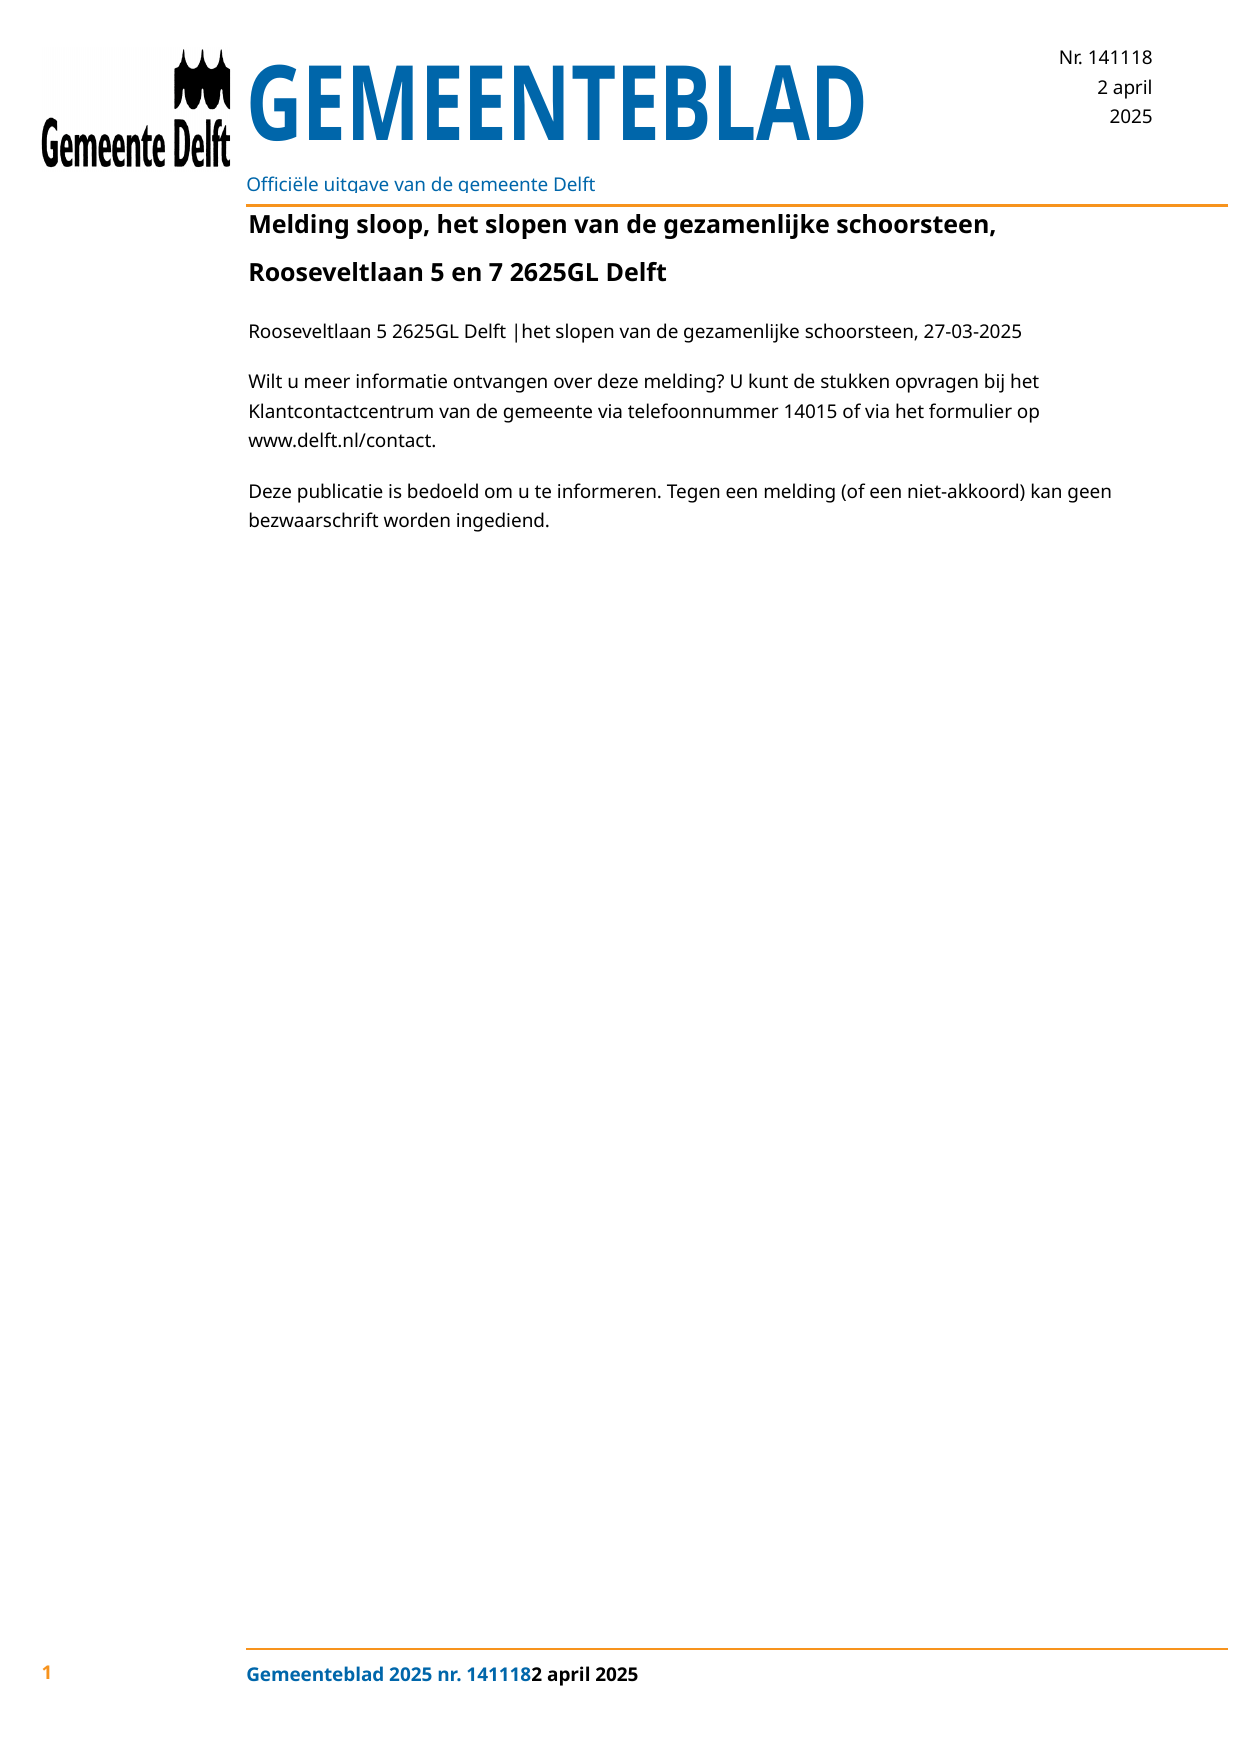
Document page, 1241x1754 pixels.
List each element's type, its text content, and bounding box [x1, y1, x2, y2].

picture [41, 47, 231, 172]
text Deze publicatie is bedoeld om u te informeren. Tegen een melding (of een niet-akkoord) kan geen bezwaarschrift worden ingediend. [248, 478, 1152, 533]
text Melding sloop, het slopen van de gezamenlijke schoorsteen, Rooseveltlaan 5 en 7 2625GL Delft [248, 207, 1152, 288]
text Rooseveltlaan 5 2625GL Delft |het slopen van de gezamenlijke schoorsteen, 27-03-2025 [248, 318, 1152, 344]
text Wilt u meer informatie ontvangen over deze melding? U kunt de stukken opvragen bij het Klantcontactcentrum van de gemeente via telefoonnummer 14015 of via het formulier op www.delft.nl/contact. [248, 368, 1152, 453]
